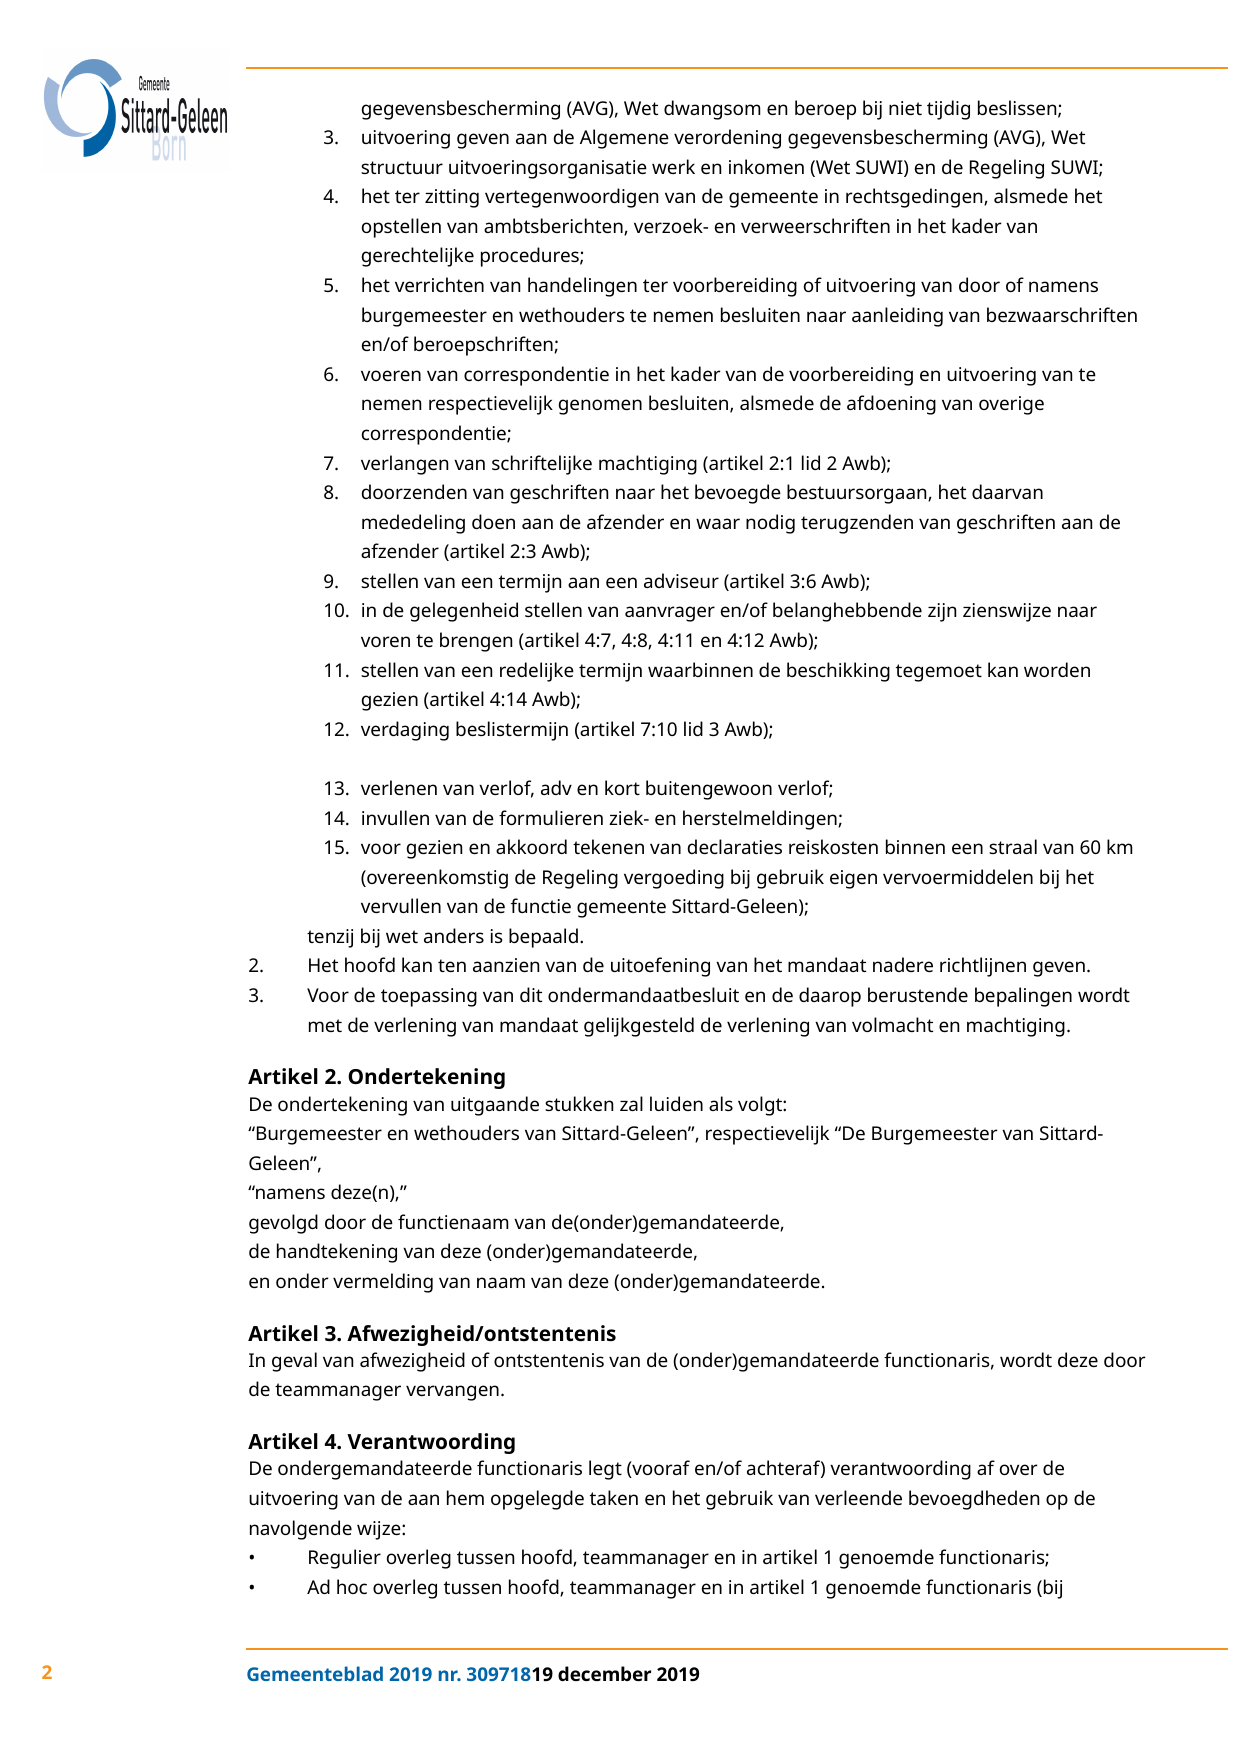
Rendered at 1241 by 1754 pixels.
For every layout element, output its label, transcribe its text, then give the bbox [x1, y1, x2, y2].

text en onder vermelding van naam van deze (onder)gemandateerde. [248, 1268, 1152, 1294]
list verlangen van schriftelijke machtiging (artikel 2:1 lid 2 Awb); [323, 450, 1152, 476]
list Het hoofd kan ten aanzien van de uitoefening van het mandaat nadere richtlijnen geven. [248, 953, 1152, 978]
list het ter zitting vertegenwoordigen van de gemeente in rechtsgedingen, alsmede het opstellen van ambtsberichten, verzoek- en verweerschriften in het kader van gerechtelijke procedures; [323, 183, 1152, 268]
list Voor de toepassing van dit ondermandaatbesluit en de daarop berustende bepalingen wordt met de verlening van mandaat gelijkgesteld de verlening van volmacht en machtiging. [248, 982, 1152, 1038]
list uitvoering geven aan de Algemene verordening gegevensbescherming (AVG), Wet structuur uitvoeringsorganisatie werk en inkomen (Wet SUWI) en de Regeling SUWI; [323, 124, 1152, 180]
text In geval van afwezigheid of ontstentenis van de (onder)gemandateerde functionaris, wordt deze door de teammanager vervangen. [248, 1347, 1152, 1402]
list doorzenden van geschriften naar het bevoegde bestuursorgaan, het daarvan mededeling doen aan de afzender en waar nodig terugzenden van geschriften aan de afzender (artikel 2:3 Awb); [323, 479, 1152, 564]
list stellen van een termijn aan een adviseur (artikel 3:6 Awb); [323, 568, 1152, 594]
text Artikel 3. Afwezigheid/ontstentenis [248, 1319, 1152, 1347]
list stellen van een redelijke termijn waarbinnen de beschikking tegemoet kan worden gezien (artikel 4:14 Awb); [323, 657, 1152, 712]
list voeren van correspondentie in het kader van de voorbereiding en uitvoering van te nemen respectievelijk genomen besluiten, alsmede de afdoening van overige correspondentie; [323, 361, 1152, 446]
list gegevensbescherming (AVG), Wet dwangsom en beroep bij niet tijdig beslissen; [323, 95, 1152, 121]
list Regulier overleg tussen hoofd, teammanager en in artikel 1 genoemde functionaris; [248, 1544, 1152, 1570]
list Ad hoc overleg tussen hoofd, teammanager en in artikel 1 genoemde functionaris (bij [248, 1574, 1152, 1599]
text Artikel 2. Ondertekening [248, 1062, 1152, 1091]
list verdaging beslistermijn (artikel 7:10 lid 3 Awb); [323, 716, 1152, 742]
list in de gelegenheid stellen van aanvrager en/of belanghebbende zijn zienswijze naar voren te brengen (artikel 4:7, 4:8, 4:11 en 4:12 Awb); [323, 598, 1152, 653]
text de handtekening van deze (onder)gemandateerde, [248, 1239, 1152, 1264]
text De ondertekening van uitgaande stukken zal luiden als volgt: [248, 1091, 1152, 1116]
text De ondergemandateerde functionaris legt (vooraf en/of achteraf) verantwoording af over de uitvoering van de aan hem opgelegde taken en het gebruik van verleende bevoegdheden op de navolgende wijze: [248, 1456, 1152, 1540]
list het verrichten van handelingen ter voorbereiding of uitvoering van door of namens burgemeester en wethouders te nemen besluiten naar aanleiding van bezwaarschriften en/of beroepschriften; [323, 272, 1152, 357]
list invullen van de formulieren ziek- en herstelmeldingen; [323, 805, 1152, 831]
list tenzij bij wet anders is bepaald. [248, 923, 1152, 949]
text gevolgd door de functienaam van de(onder)gemandateerde, [248, 1209, 1152, 1235]
list voor gezien en akkoord tekenen van declaraties reiskosten binnen een straal van 60 km (overeenkomstig de Regeling vergoeding bij gebruik eigen vervoermiddelen bij het vervullen van de functie gemeente Sittard-Geleen); [323, 834, 1152, 919]
list verlenen van verlof, adv en kort buitengewoon verlof; [323, 775, 1152, 801]
picture [41, 47, 231, 172]
text “namens deze(n),” [248, 1179, 1152, 1205]
text Artikel 4. Verantwoording [248, 1427, 1152, 1456]
text “Burgemeester en wethouders van Sittard-Geleen”, respectievelijk “De Burgemeester van Sittard-Geleen”, [248, 1120, 1152, 1176]
